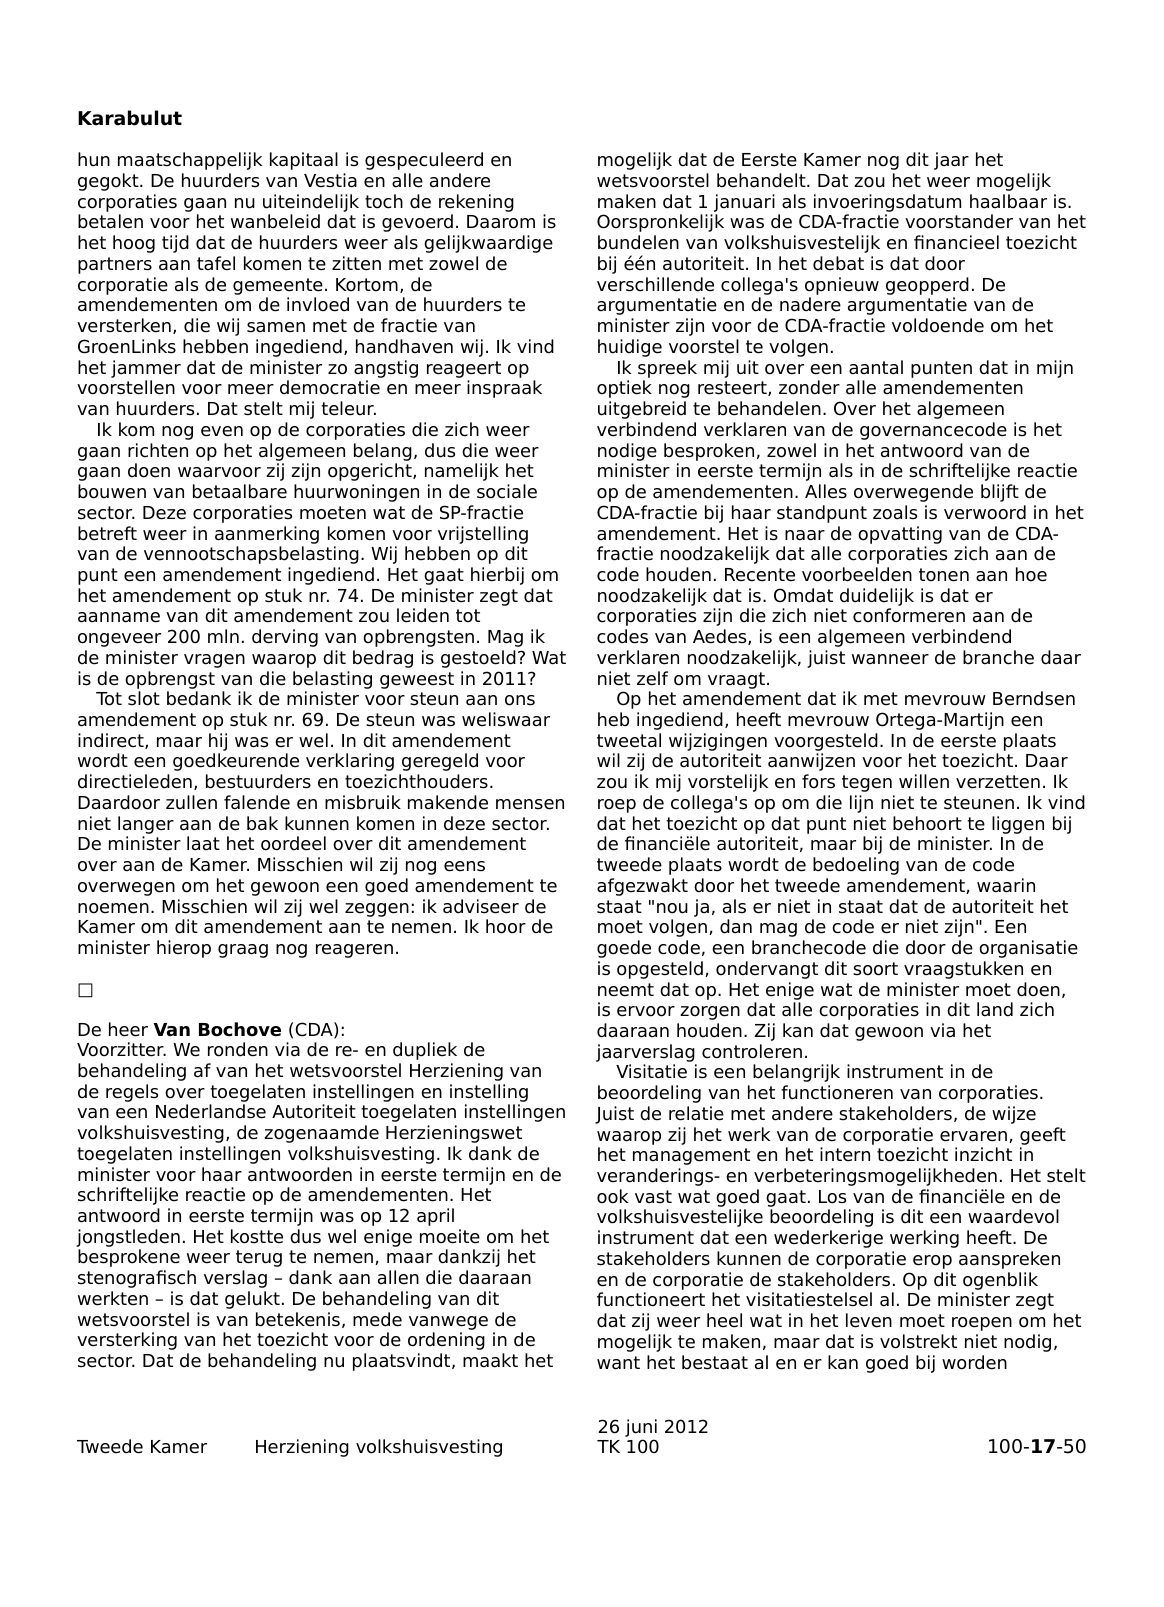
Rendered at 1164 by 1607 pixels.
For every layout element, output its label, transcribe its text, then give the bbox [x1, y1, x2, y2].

text De heer Van Bochove (CDA): [77, 1019, 567, 1040]
text Visitatie is een belangrijk instrument in de beoordeling van het functioneren van corporaties. Juist de relatie met andere stakeholders, de wijze waarop zij het werk van de corporatie ervaren, geeft het management en het intern toezicht inzicht in veranderings- en verbeteringsmogelijkheden. Het stelt ook vast wat goed gaat. Los van de financiële en de volkshuisvestelijke beoordeling is dit een waardevol instrument dat een wederkerige werking heeft. De stakeholders kunnen de corporatie erop aanspreken en de corporatie de stakeholders. Op dit ogenblik functioneert het visitatiestelsel al. De minister zegt dat zij weer heel wat in het leven moet roepen om het mogelijk te maken, maar dat is volstrekt niet nodig, want het bestaat al en er kan goed bij worden [596, 1062, 1087, 1373]
text Voorzitter. We ronden via de re- en dupliek de behandeling af van het wetsvoorstel Herziening van de regels over toegelaten instellingen en instelling van een Nederlandse Autoriteit toegelaten instellingen volkshuisvesting, de zogenaamde Herzieningswet toegelaten instellingen volkshuisvesting. Ik dank de minister voor haar antwoorden in eerste termijn en de schriftelijke reactie op de amendementen. Het antwoord in eerste termijn was op 12 april jongstleden. Het kostte dus wel enige moeite om het besprokene weer terug te nemen, maar dankzij het stenografisch verslag – dank aan allen die daaraan werkten – is dat gelukt. De behandeling van dit wetsvoorstel is van betekenis, mede vanwege de versterking van het toezicht voor de ordening in de sector. Dat de behandeling nu plaatsvindt, maakt het [77, 1040, 567, 1372]
text Ik spreek mij uit over een aantal punten dat in mijn optiek nog resteert, zonder alle amendementen uitgebreid te behandelen. Over het algemeen verbindend verklaren van de governancecode is het nodige besproken, zowel in het antwoord van de minister in eerste termijn als in de schriftelijke reactie op de amendementen. Alles overwegende blijft de CDA-fractie bij haar standpunt zoals is verwoord in het amendement. Het is naar de opvatting van de CDA-fractie noodzakelijk dat alle corporaties zich aan de code houden. Recente voorbeelden tonen aan hoe noodzakelijk dat is. Omdat duidelijk is dat er corporaties zijn die zich niet conformeren aan de codes van Aedes, is een algemeen verbindend verklaren noodzakelijk, juist wanneer de branche daar niet zelf om vraagt. [596, 357, 1087, 689]
text hun maatschappelijk kapitaal is gespeculeerd en gegokt. De huurders van Vestia en alle andere corporaties gaan nu uiteindelijk toch de rekening betalen voor het wanbeleid dat is gevoerd. Daarom is het hoog tijd dat de huurders weer als gelijkwaardige partners aan tafel komen te zitten met zowel de corporatie als de gemeente. Kortom, de amendementen om de invloed van de huurders te versterken, die wij samen met de fractie van GroenLinks hebben ingediend, handhaven wij. Ik vind het jammer dat de minister zo angstig reageert op voorstellen voor meer democratie en meer inspraak van huurders. Dat stelt mij teleur. [77, 150, 567, 420]
text Tot slot bedank ik de minister voor steun aan ons amendement op stuk nr. 69. De steun was weliswaar indirect, maar hij was er wel. In dit amendement wordt een goedkeurende verklaring geregeld voor directieleden, bestuurders en toezichthouders. Daardoor zullen falende en misbruik makende mensen niet langer aan de bak kunnen komen in deze sector. De minister laat het oordeel over dit amendement over aan de Kamer. Misschien wil zij nog eens overwegen om het gewoon een goed amendement te noemen. Misschien wil zij wel zeggen: ik adviseer de Kamer om dit amendement aan te nemen. Ik hoor de minister hierop graag nog reageren. [77, 689, 567, 959]
text Op het amendement dat ik met mevrouw Berndsen heb ingediend, heeft mevrouw Ortega-Martijn een tweetal wijzigingen voorgesteld. In de eerste plaats wil zij de autoriteit aanwijzen voor het toezicht. Daar zou ik mij vorstelijk en fors tegen willen verzetten. Ik roep de collega's op om die lijn niet te steunen. Ik vind dat het toezicht op dat punt niet behoort te liggen bij de financiële autoriteit, maar bij de minister. In de tweede plaats wordt de bedoeling van de code afgezwakt door het tweede amendement, waarin staat "nou ja, als er niet in staat dat de autoriteit het moet volgen, dan mag de code er niet zijn". Een goede code, een branchecode die door de organisatie is opgesteld, ondervangt dit soort vraagstukken en neemt dat op. Het enige wat de minister moet doen, is ervoor zorgen dat alle corporaties in dit land zich daaraan houden. Zij kan dat gewoon via het jaarverslag controleren. [596, 689, 1087, 1062]
text □ [77, 979, 567, 999]
text Ik kom nog even op de corporaties die zich weer gaan richten op het algemeen belang, dus die weer gaan doen waarvoor zij zijn opgericht, namelijk het bouwen van betaalbare huurwoningen in de sociale sector. Deze corporaties moeten wat de SP-fractie betreft weer in aanmerking komen voor vrijstelling van de vennootschapsbelasting. Wij hebben op dit punt een amendement ingediend. Het gaat hierbij om het amendement op stuk nr. 74. De minister zegt dat aanname van dit amendement zou leiden tot ongeveer 200 mln. derving van opbrengsten. Mag ik de minister vragen waarop dit bedrag is gestoeld? Wat is de opbrengst van die belasting geweest in 2011? [77, 420, 567, 689]
text mogelijk dat de Eerste Kamer nog dit jaar het wetsvoorstel behandelt. Dat zou het weer mogelijk maken dat 1 januari als invoeringsdatum haalbaar is. Oorspronkelijk was de CDA-fractie voorstander van het bundelen van volkshuisvestelijk en financieel toezicht bij één autoriteit. In het debat is dat door verschillende collega's opnieuw geopperd. De argumentatie en de nadere argumentatie van de minister zijn voor de CDA-fractie voldoende om het huidige voorstel te volgen. [596, 150, 1087, 357]
